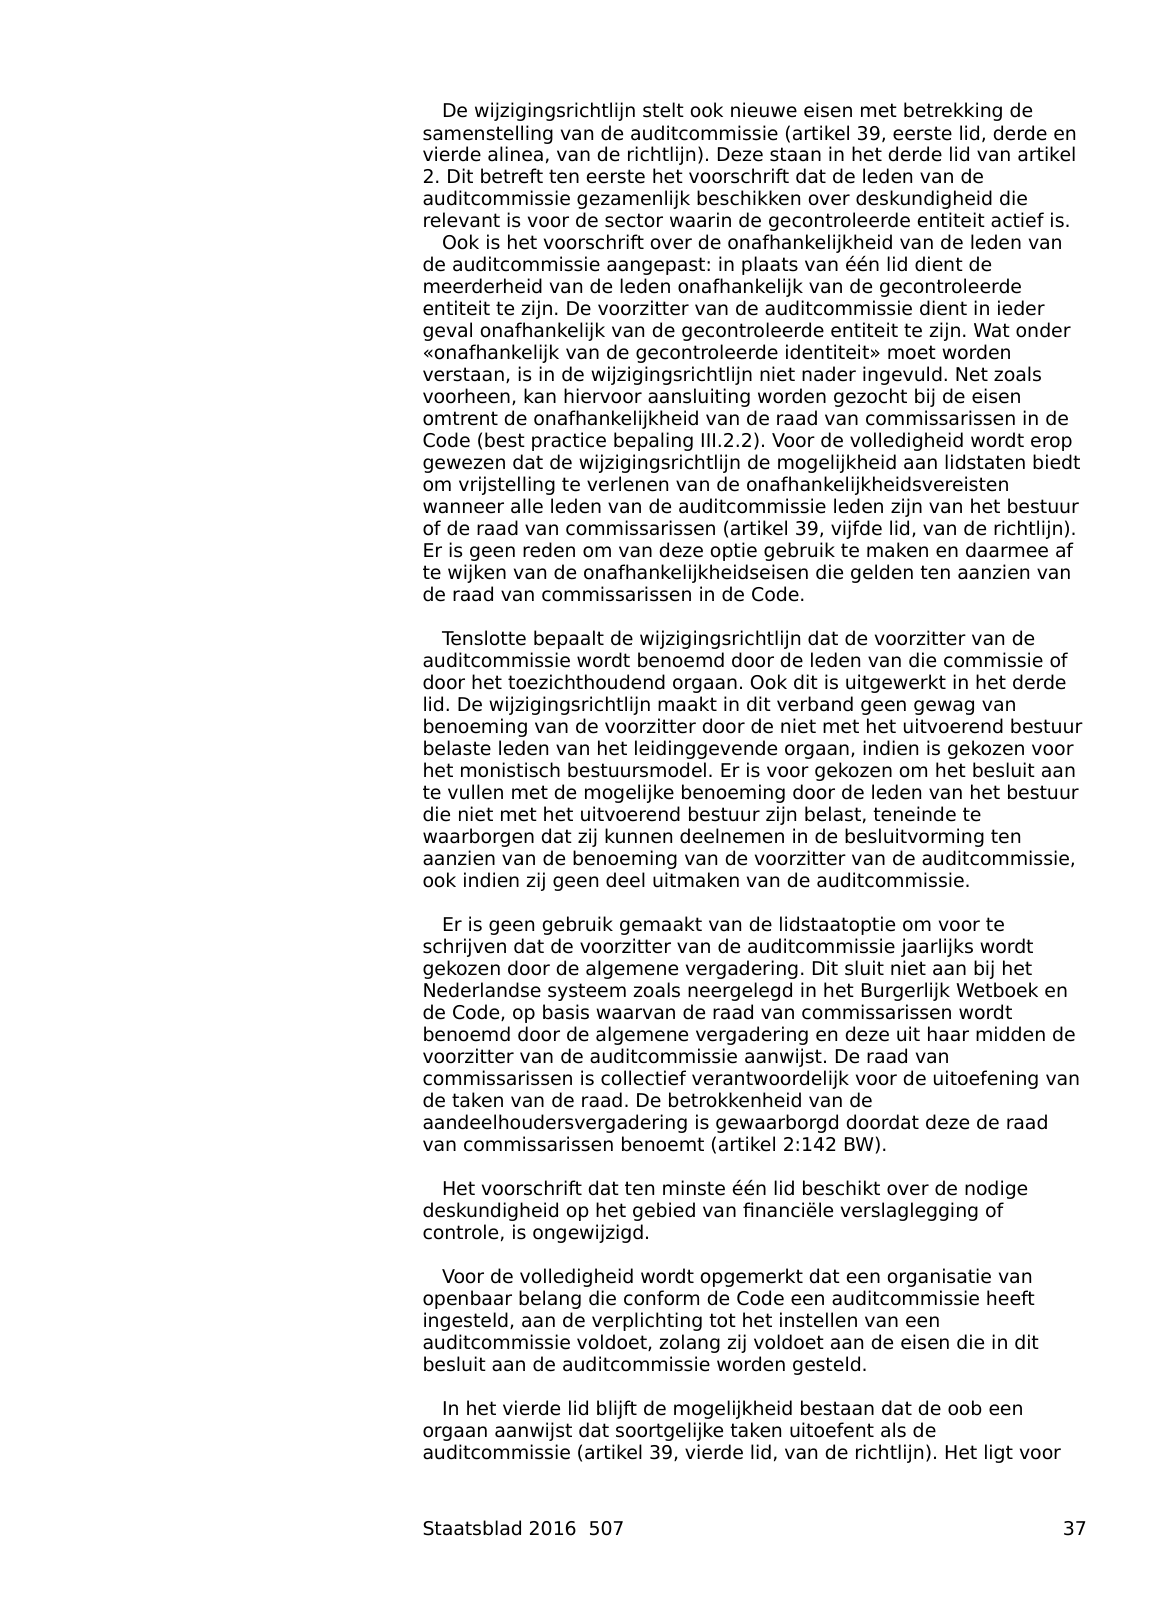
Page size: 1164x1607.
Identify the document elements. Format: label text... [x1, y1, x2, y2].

text Het voorschrift dat ten minste één lid beschikt over de nodige deskundigheid op het gebied van financiële verslaglegging of controle, is ongewijzigd. [422, 1178, 1087, 1244]
text Ook is het voorschrift over de onafhankelijkheid van de leden van de auditcommissie aangepast: in plaats van één lid dient de meerderheid van de leden onafhankelijk van de gecontroleerde entiteit te zijn. De voorzitter van de auditcommissie dient in ieder geval onafhankelijk van de gecontroleerde entiteit te zijn. Wat onder «onafhankelijk van de gecontroleerde identiteit» moet worden verstaan, is in de wijzigingsrichtlijn niet nader ingevuld. Net zoals voorheen, kan hiervoor aansluiting worden gezocht bij de eisen omtrent de onafhankelijkheid van de raad van commissarissen in de Code (best practice bepaling III.2.2). Voor de volledigheid wordt erop gewezen dat de wijzigingsrichtlijn de mogelijkheid aan lidstaten biedt om vrijstelling te verlenen van de onafhankelijkheidsvereisten wanneer alle leden van de auditcommissie leden zijn van het bestuur of de raad van commissarissen (artikel 39, vijfde lid, van de richtlijn). Er is geen reden om van deze optie gebruik te maken en daarmee af te wijken van de onafhankelijkheidseisen die gelden ten aanzien van de raad van commissarissen in de Code. [422, 232, 1087, 606]
text Tenslotte bepaalt de wijzigingsrichtlijn dat de voorzitter van de auditcommissie wordt benoemd door de leden van die commissie of door het toezichthoudend orgaan. Ook dit is uitgewerkt in het derde lid. De wijzigingsrichtlijn maakt in dit verband geen gewag van benoeming van de voorzitter door de niet met het uitvoerend bestuur belaste leden van het leidinggevende orgaan, indien is gekozen voor het monistisch bestuursmodel. Er is voor gekozen om het besluit aan te vullen met de mogelijke benoeming door de leden van het bestuur die niet met het uitvoerend bestuur zijn belast, teneinde te waarborgen dat zij kunnen deelnemen in de besluitvorming ten aanzien van de benoeming van de voorzitter van de auditcommissie, ook indien zij geen deel uitmaken van de auditcommissie. [422, 628, 1087, 892]
text Voor de volledigheid wordt opgemerkt dat een organisatie van openbaar belang die conform de Code een auditcommissie heeft ingesteld, aan de verplichting tot het instellen van een auditcommissie voldoet, zolang zij voldoet aan de eisen die in dit besluit aan de auditcommissie worden gesteld. [422, 1266, 1087, 1376]
text In het vierde lid blijft de mogelijkheid bestaan dat de oob een orgaan aanwijst dat soortgelijke taken uitoefent als de auditcommissie (artikel 39, vierde lid, van de richtlijn). Het ligt voor [422, 1398, 1087, 1464]
text De wijzigingsrichtlijn stelt ook nieuwe eisen met betrekking de samenstelling van de auditcommissie (artikel 39, eerste lid, derde en vierde alinea, van de richtlijn). Deze staan in het derde lid van artikel 2. Dit betreft ten eerste het voorschrift dat de leden van de auditcommissie gezamenlijk beschikken over deskundigheid die relevant is voor de sector waarin de gecontroleerde entiteit actief is. [422, 100, 1087, 232]
text Er is geen gebruik gemaakt van de lidstaatoptie om voor te schrijven dat de voorzitter van de auditcommissie jaarlijks wordt gekozen door de algemene vergadering. Dit sluit niet aan bij het Nederlandse systeem zoals neergelegd in het Burgerlijk Wetboek en de Code, op basis waarvan de raad van commissarissen wordt benoemd door de algemene vergadering en deze uit haar midden de voorzitter van de auditcommissie aanwijst. De raad van commissarissen is collectief verantwoordelijk voor de uitoefening van de taken van de raad. De betrokkenheid van de aandeelhoudersvergadering is gewaarborgd doordat deze de raad van commissarissen benoemt (artikel 2:142 BW). [422, 914, 1087, 1156]
